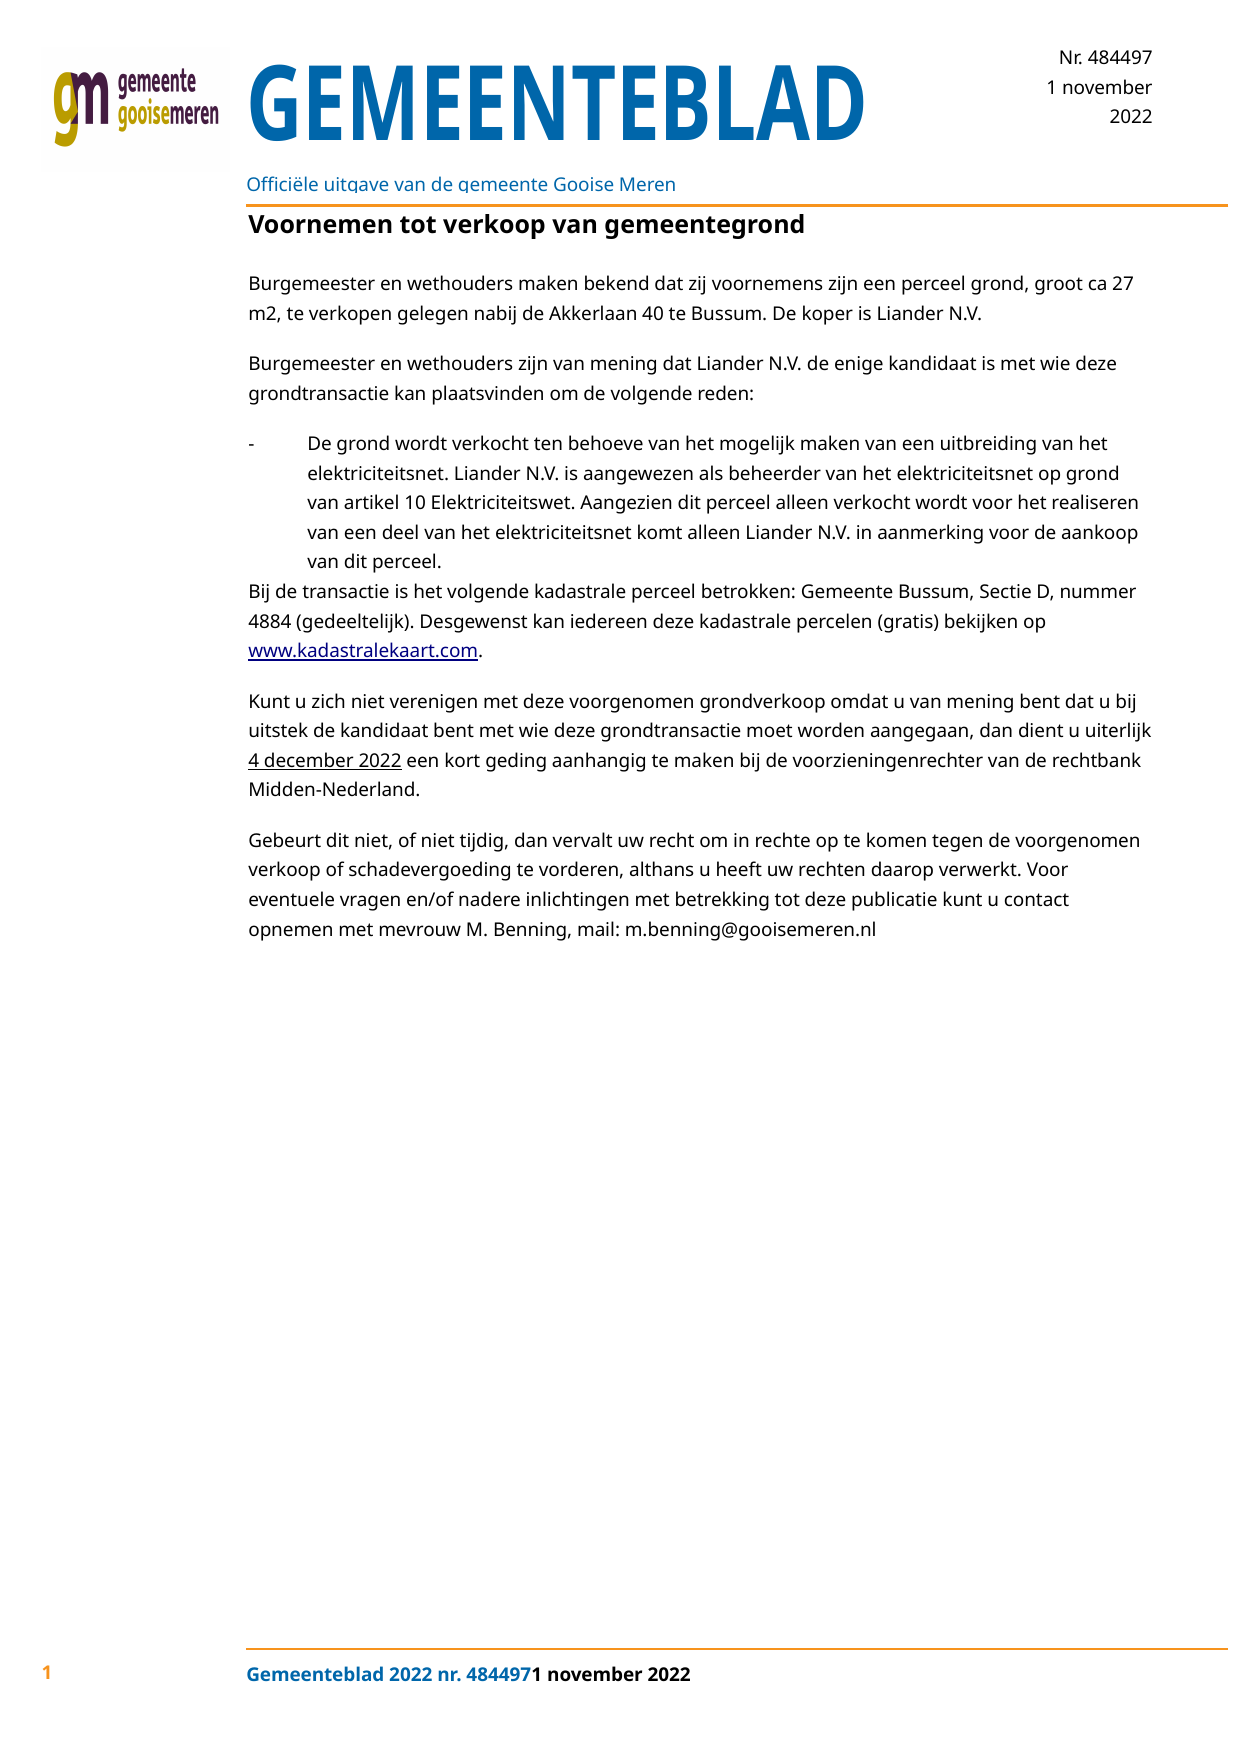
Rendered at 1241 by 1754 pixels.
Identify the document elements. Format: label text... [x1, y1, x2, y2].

text Burgemeester en wethouders zijn van mening dat Liander N.V. de enige kandidaat is met wie deze grondtransactie kan plaatsvinden om de volgende reden: [248, 350, 1152, 406]
list De grond wordt verkocht ten behoeve van het mogelijk maken van een uitbreiding van het elektriciteitsnet. Liander N.V. is aangewezen als beheerder van het elektriciteitsnet op grond van artikel 10 Elektriciteitswet. Aangezien dit perceel alleen verkocht wordt voor het realiseren van een deel van het elektriciteitsnet komt alleen Liander N.V. in aanmerking voor de aankoop van dit perceel. [248, 430, 1152, 574]
text Voornemen tot verkoop van gemeentegrond [248, 207, 1152, 241]
text Burgemeester en wethouders maken bekend dat zij voornemens zijn een perceel grond, groot ca 27 m2, te verkopen gelegen nabij de Akkerlaan 40 te Bussum. De koper is Liander N.V. [248, 270, 1152, 326]
picture [41, 47, 231, 172]
text Kunt u zich niet verenigen met deze voorgenomen grondverkoop omdat u van mening bent dat u bij uitstek de kandidaat bent met wie deze grondtransactie moet worden aangegaan, dan dient u uiterlijk 4 december 2022 een kort geding aanhangig te maken bij de voorzieningenrechter van de rechtbank Midden-Nederland. [248, 688, 1152, 802]
text Gebeurt dit niet, of niet tijdig, dan vervalt uw recht om in rechte op te komen tegen de voorgenomen verkoop of schadevergoeding te vorderen, althans u heeft uw rechten daarop verwerkt. Voor eventuele vragen en/of nadere inlichtingen met betrekking tot deze publicatie kunt u contact opnemen met mevrouw M. Benning, mail: m.benning@gooisemeren.nl [248, 827, 1152, 941]
text Bij de transactie is het volgende kadastrale perceel betrokken: Gemeente Bussum, Sectie D, nummer 4884 (gedeeltelijk). Desgewenst kan iedereen deze kadastrale percelen (gratis) bekijken op www.kadastralekaart.com. [248, 578, 1152, 663]
